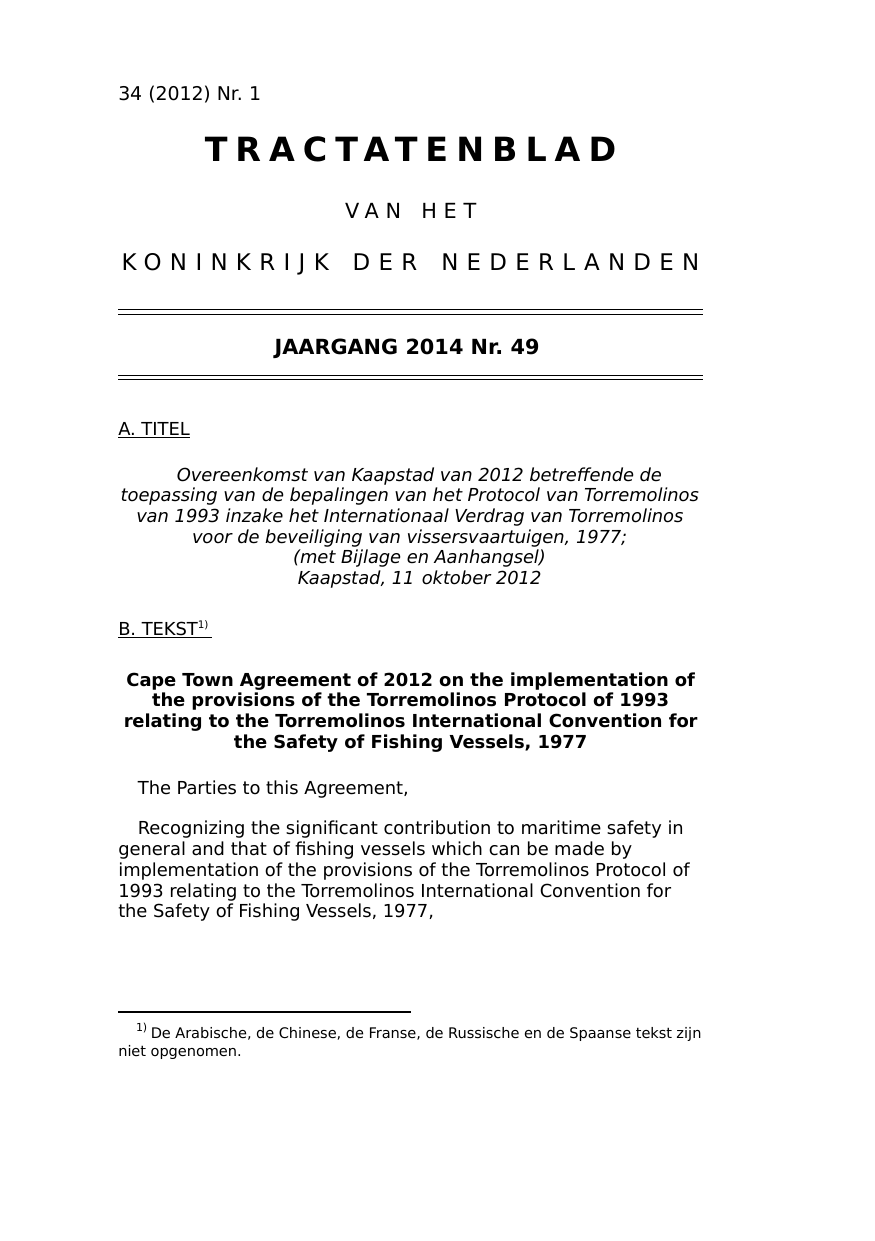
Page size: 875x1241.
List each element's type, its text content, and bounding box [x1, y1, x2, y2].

text Kaapstad, 11 oktober 2012 [118, 568, 703, 589]
subtitle Cape Town Agreement of 2012 on the implementation of the provisions of the Torremolinos Protocol of 1993 relating to the Torremolinos International Convention for the Safety of Fishing Vessels, 1977 [118, 669, 703, 752]
text Recognizing the significant contribution to maritime safety in general and that of fishing vessels which can be made by implementation of the provisions of the Torremolinos Protocol of 1993 relating to the Torremolinos International Convention for the Safety of Fishing Vessels, 1977, [118, 818, 703, 922]
text VAN HET [118, 199, 703, 223]
text JAARGANG 2014 Nr. 49 [118, 335, 703, 359]
subtitle B. TEKST [118, 619, 703, 639]
text TRACTATENBLAD [118, 130, 703, 169]
subtitle A. TITEL [118, 419, 703, 439]
text The Parties to this Agreement, [118, 777, 703, 798]
text 34 (2012) Nr. 1 [118, 83, 703, 105]
text (met Bijlage en Aanhangsel) [118, 547, 703, 568]
text KONINKRIJK DER NEDERLANDEN [118, 249, 703, 276]
text De Arabische, de Chinese, de Franse, de Russische en de Spaanse tekst zijn niet opgenomen. [118, 1021, 703, 1060]
text Overeenkomst van Kaapstad van 2012 betreffende de toepassing van de bepalingen van het Protocol van Torremolinos van 1993 inzake het Internationaal Verdrag van Torremolinos voor de beveiliging van vissersvaartuigen, 1977; [118, 464, 703, 547]
